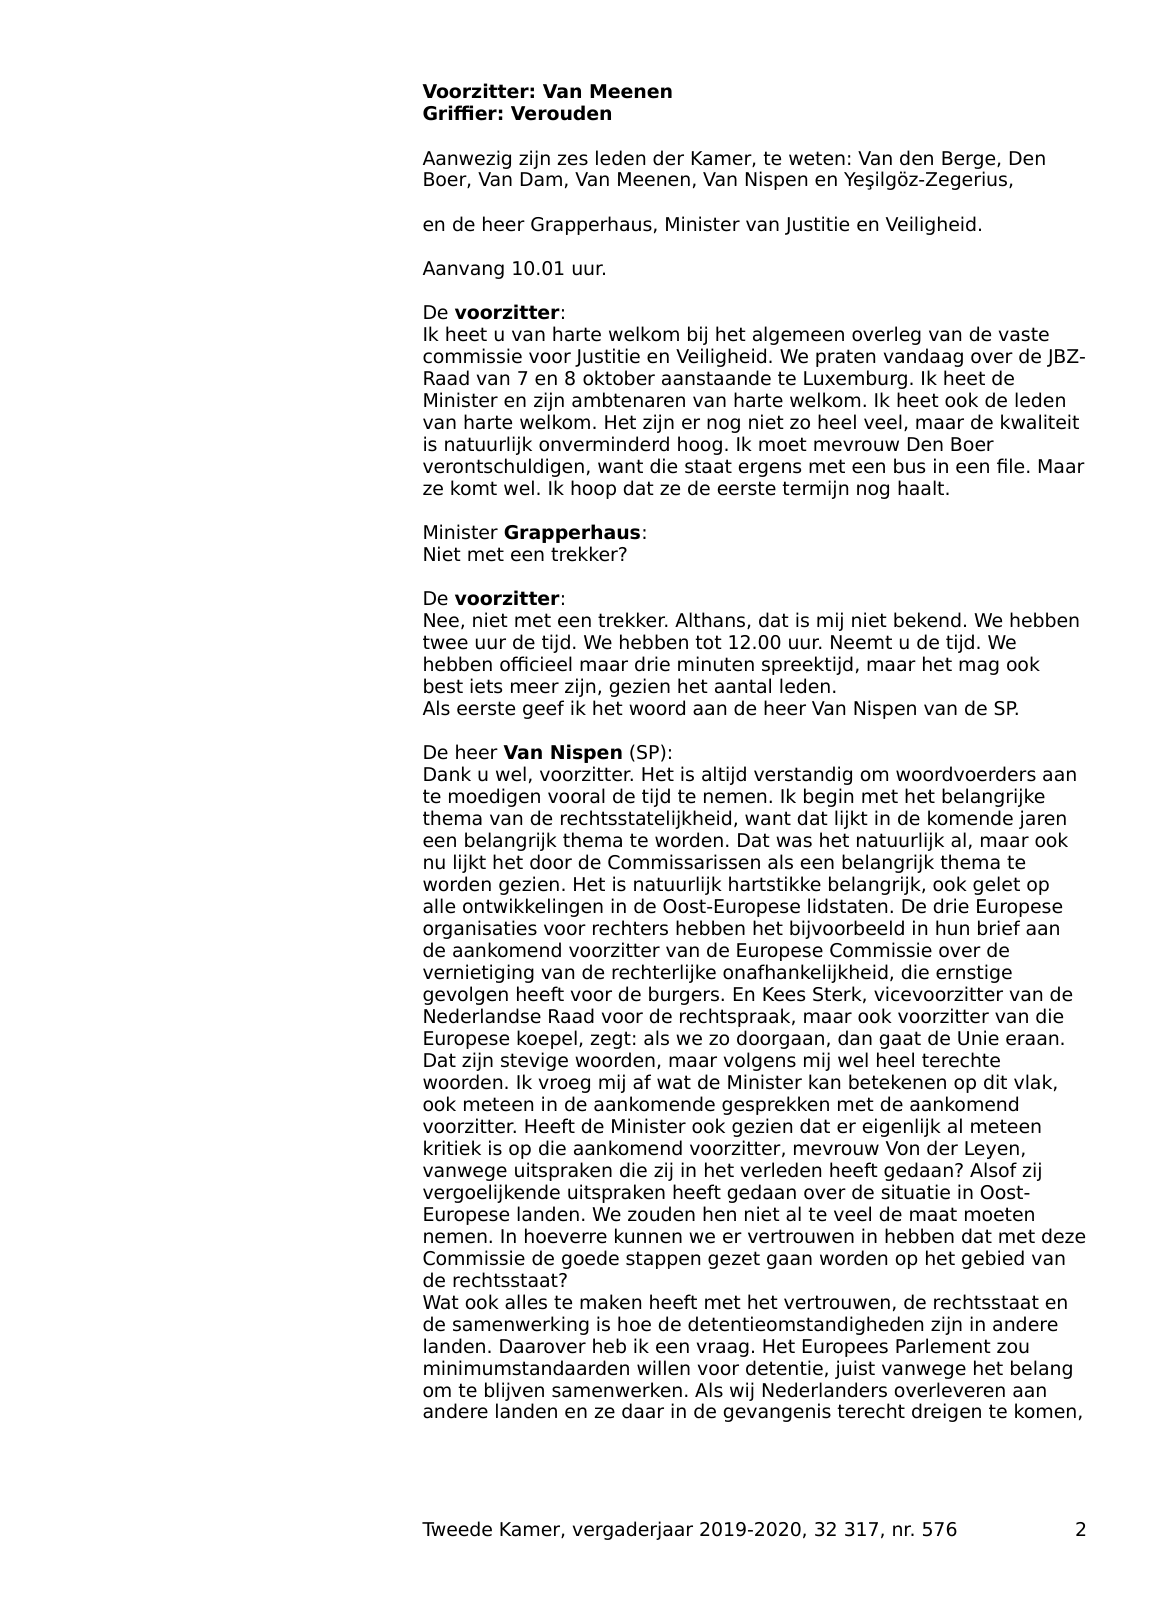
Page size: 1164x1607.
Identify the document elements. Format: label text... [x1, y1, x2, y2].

text Als eerste geef ik het woord aan de heer Van Nispen van de SP. [422, 698, 1087, 720]
text De heer Van Nispen (SP): [422, 742, 1087, 764]
text Dank u wel, voorzitter. Het is altijd verstandig om woordvoerders aan te moedigen vooral de tijd te nemen. Ik begin met het belangrijke thema van de rechtsstatelijkheid, want dat lijkt in de komende jaren een belangrijk thema te worden. Dat was het natuurlijk al, maar ook nu lijkt het door de Commissarissen als een belangrijk thema te worden gezien. Het is natuurlijk hartstikke belangrijk, ook gelet op alle ontwikkelingen in de Oost-Europese lidstaten. De drie Europese organisaties voor rechters hebben het bijvoorbeeld in hun brief aan de aankomend voorzitter van de Europese Commissie over de vernietiging van de rechterlijke onafhankelijkheid, die ernstige gevolgen heeft voor de burgers. En Kees Sterk, vicevoorzitter van de Nederlandse Raad voor de rechtspraak, maar ook voorzitter van die Europese koepel, zegt: als we zo doorgaan, dan gaat de Unie eraan. Dat zijn stevige woorden, maar volgens mij wel heel terechte woorden. Ik vroeg mij af wat de Minister kan betekenen op dit vlak, ook meteen in de aankomende gesprekken met de aankomend voorzitter. Heeft de Minister ook gezien dat er eigenlijk al meteen kritiek is op die aankomend voorzitter, mevrouw Von der Leyen, vanwege uitspraken die zij in het verleden heeft gedaan? Alsof zij vergoelijkende uitspraken heeft gedaan over de situatie in Oost-Europese landen. We zouden hen niet al te veel de maat moeten nemen. In hoeverre kunnen we er vertrouwen in hebben dat met deze Commissie de goede stappen gezet gaan worden op het gebied van de rechtsstaat? [422, 764, 1087, 1292]
text De voorzitter: [422, 302, 1087, 324]
text Aanwezig zijn zes leden der Kamer, te weten: Van den Berge, Den Boer, Van Dam, Van Meenen, Van Nispen en Yeşilgöz-Zegerius, [422, 147, 1087, 191]
text en de heer Grapperhaus, Minister van Justitie en Veiligheid. [422, 213, 1087, 236]
text Voorzitter: Van Meenen [422, 81, 1087, 103]
text Griffier: Verouden [422, 103, 1087, 125]
text Wat ook alles te maken heeft met het vertrouwen, de rechtsstaat en de samenwerking is hoe de detentieomstandigheden zijn in andere landen. Daarover heb ik een vraag. Het Europees Parlement zou minimumstandaarden willen voor detentie, juist vanwege het belang om te blijven samenwerken. Als wij Nederlanders overleveren aan andere landen en ze daar in de gevangenis terecht dreigen te komen, [422, 1292, 1087, 1423]
text Niet met een trekker? [422, 544, 1087, 566]
text De voorzitter: [422, 588, 1087, 610]
text Ik heet u van harte welkom bij het algemeen overleg van de vaste commissie voor Justitie en Veiligheid. We praten vandaag over de JBZ-Raad van 7 en 8 oktober aanstaande te Luxemburg. Ik heet de Minister en zijn ambtenaren van harte welkom. Ik heet ook de leden van harte welkom. Het zijn er nog niet zo heel veel, maar de kwaliteit is natuurlijk onverminderd hoog. Ik moet mevrouw Den Boer verontschuldigen, want die staat ergens met een bus in een file. Maar ze komt wel. Ik hoop dat ze de eerste termijn nog haalt. [422, 324, 1087, 500]
text Minister Grapperhaus: [422, 522, 1087, 544]
text Aanvang 10.01 uur. [422, 258, 1087, 280]
text Nee, niet met een trekker. Althans, dat is mij niet bekend. We hebben twee uur de tijd. We hebben tot 12.00 uur. Neemt u de tijd. We hebben officieel maar drie minuten spreektijd, maar het mag ook best iets meer zijn, gezien het aantal leden. [422, 610, 1087, 698]
